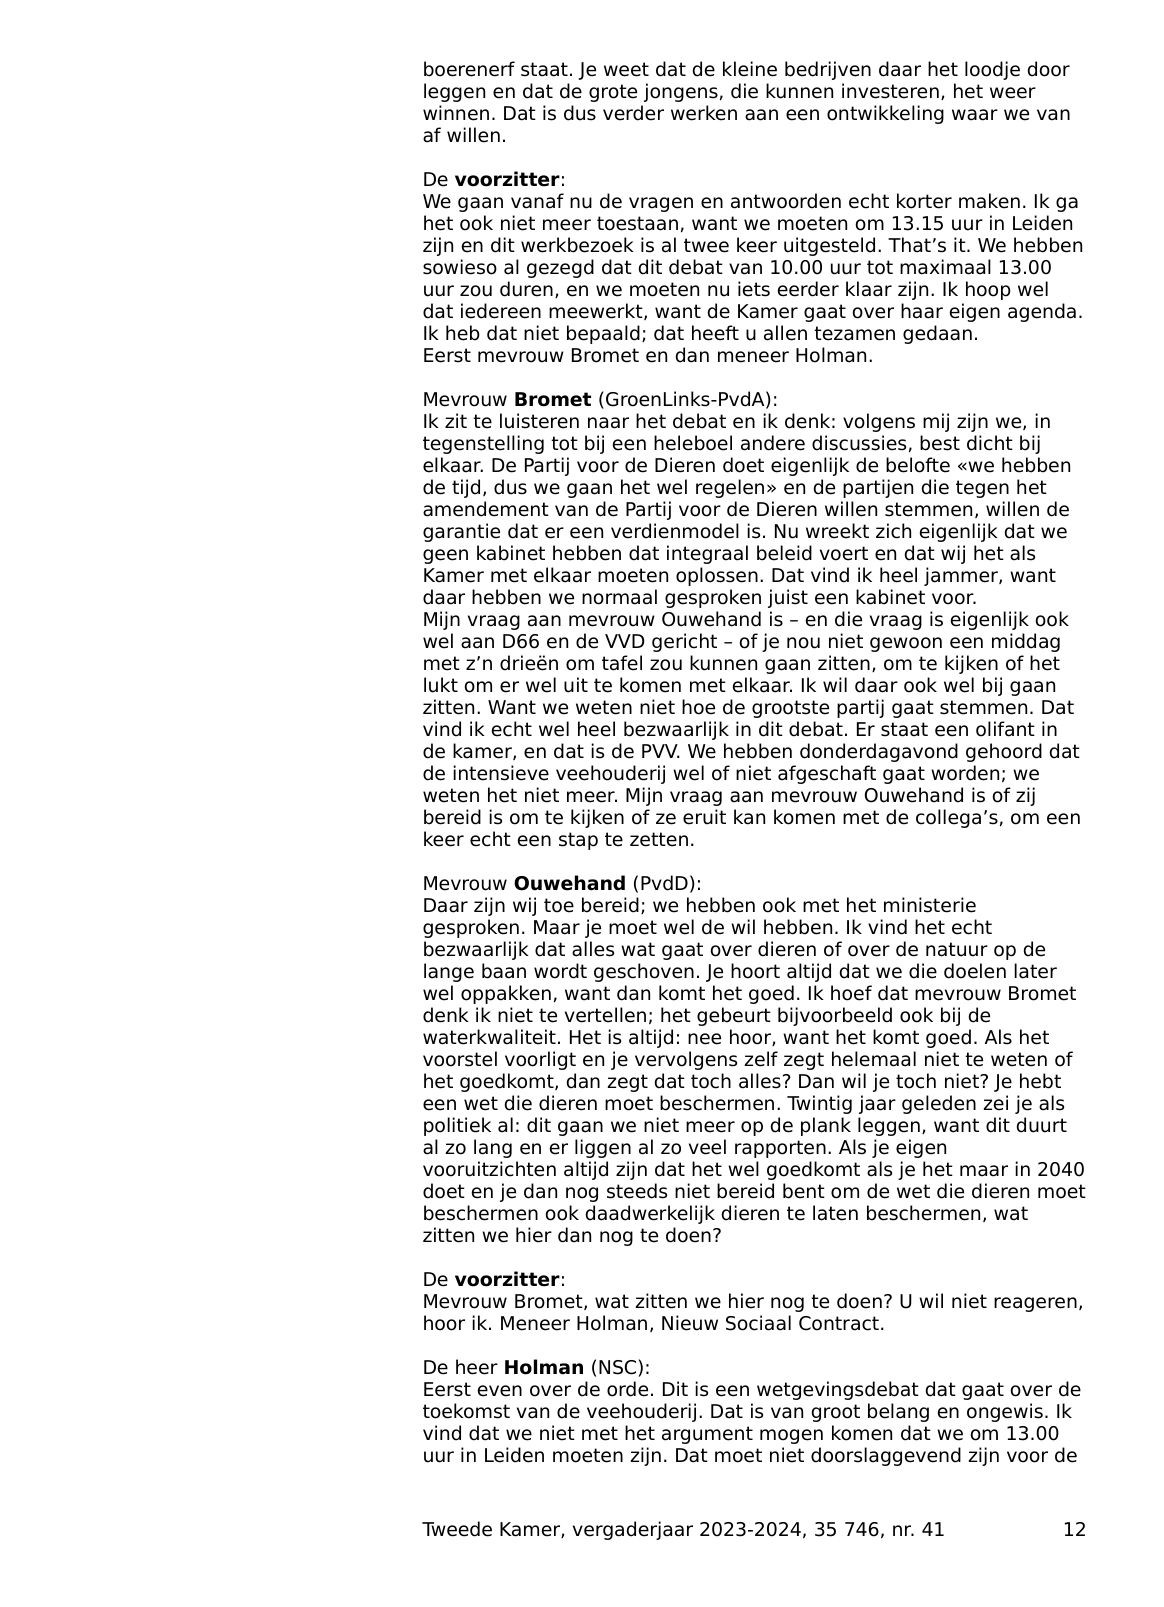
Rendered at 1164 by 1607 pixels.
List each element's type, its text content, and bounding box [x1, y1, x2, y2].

text We gaan vanaf nu de vragen en antwoorden echt korter maken. Ik ga het ook niet meer toestaan, want we moeten om 13.15 uur in Leiden zijn en dit werkbezoek is al twee keer uitgesteld. That’s it. We hebben sowieso al gezegd dat dit debat van 10.00 uur tot maximaal 13.00 uur zou duren, en we moeten nu iets eerder klaar zijn. Ik hoop wel dat iedereen meewerkt, want de Kamer gaat over haar eigen agenda. Ik heb dat niet bepaald; dat heeft u allen tezamen gedaan. [422, 191, 1087, 345]
text Eerst even over de orde. Dit is een wetgevingsdebat dat gaat over de toekomst van de veehouderij. Dat is van groot belang en ongewis. Ik vind dat we niet met het argument mogen komen dat we om 13.00 uur in Leiden moeten zijn. Dat moet niet doorslaggevend zijn voor de [422, 1379, 1087, 1467]
text De voorzitter: [422, 169, 1087, 191]
text boerenerf staat. Je weet dat de kleine bedrijven daar het loodje door leggen en dat de grote jongens, die kunnen investeren, het weer winnen. Dat is dus verder werken aan een ontwikkeling waar we van af willen. [422, 59, 1087, 147]
text Daar zijn wij toe bereid; we hebben ook met het ministerie gesproken. Maar je moet wel de wil hebben. Ik vind het echt bezwaarlijk dat alles wat gaat over dieren of over de natuur op de lange baan wordt geschoven. Je hoort altijd dat we die doelen later wel oppakken, want dan komt het goed. Ik hoef dat mevrouw Bromet denk ik niet te vertellen; het gebeurt bijvoorbeeld ook bij de waterkwaliteit. Het is altijd: nee hoor, want het komt goed. Als het voorstel voorligt en je vervolgens zelf zegt helemaal niet te weten of het goedkomt, dan zegt dat toch alles? Dan wil je toch niet? Je hebt een wet die dieren moet beschermen. Twintig jaar geleden zei je als politiek al: dit gaan we niet meer op de plank leggen, want dit duurt al zo lang en er liggen al zo veel rapporten. Als je eigen vooruitzichten altijd zijn dat het wel goedkomt als je het maar in 2040 doet en je dan nog steeds niet bereid bent om de wet die dieren moet beschermen ook daadwerkelijk dieren te laten beschermen, wat zitten we hier dan nog te doen? [422, 895, 1087, 1247]
text Mijn vraag aan mevrouw Ouwehand is – en die vraag is eigenlijk ook wel aan D66 en de VVD gericht – of je nou niet gewoon een middag met z’n drieën om tafel zou kunnen gaan zitten, om te kijken of het lukt om er wel uit te komen met elkaar. Ik wil daar ook wel bij gaan zitten. Want we weten niet hoe de grootste partij gaat stemmen. Dat vind ik echt wel heel bezwaarlijk in dit debat. Er staat een olifant in de kamer, en dat is de PVV. We hebben donderdagavond gehoord dat de intensieve veehouderij wel of niet afgeschaft gaat worden; we weten het niet meer. Mijn vraag aan mevrouw Ouwehand is of zij bereid is om te kijken of ze eruit kan komen met de collega’s, om een keer echt een stap te zetten. [422, 609, 1087, 851]
text Ik zit te luisteren naar het debat en ik denk: volgens mij zijn we, in tegenstelling tot bij een heleboel andere discussies, best dicht bij elkaar. De Partij voor de Dieren doet eigenlijk de belofte «we hebben de tijd, dus we gaan het wel regelen» en de partijen die tegen het amendement van de Partij voor de Dieren willen stemmen, willen de garantie dat er een verdienmodel is. Nu wreekt zich eigenlijk dat we geen kabinet hebben dat integraal beleid voert en dat wij het als Kamer met elkaar moeten oplossen. Dat vind ik heel jammer, want daar hebben we normaal gesproken juist een kabinet voor. [422, 411, 1087, 609]
text De heer Holman (NSC): [422, 1357, 1087, 1379]
text Mevrouw Bromet, wat zitten we hier nog te doen? U wil niet reageren, hoor ik. Meneer Holman, Nieuw Sociaal Contract. [422, 1291, 1087, 1335]
text Mevrouw Ouwehand (PvdD): [422, 873, 1087, 895]
text Eerst mevrouw Bromet en dan meneer Holman. [422, 345, 1087, 367]
text De voorzitter: [422, 1269, 1087, 1291]
text Mevrouw Bromet (GroenLinks-PvdA): [422, 389, 1087, 411]
